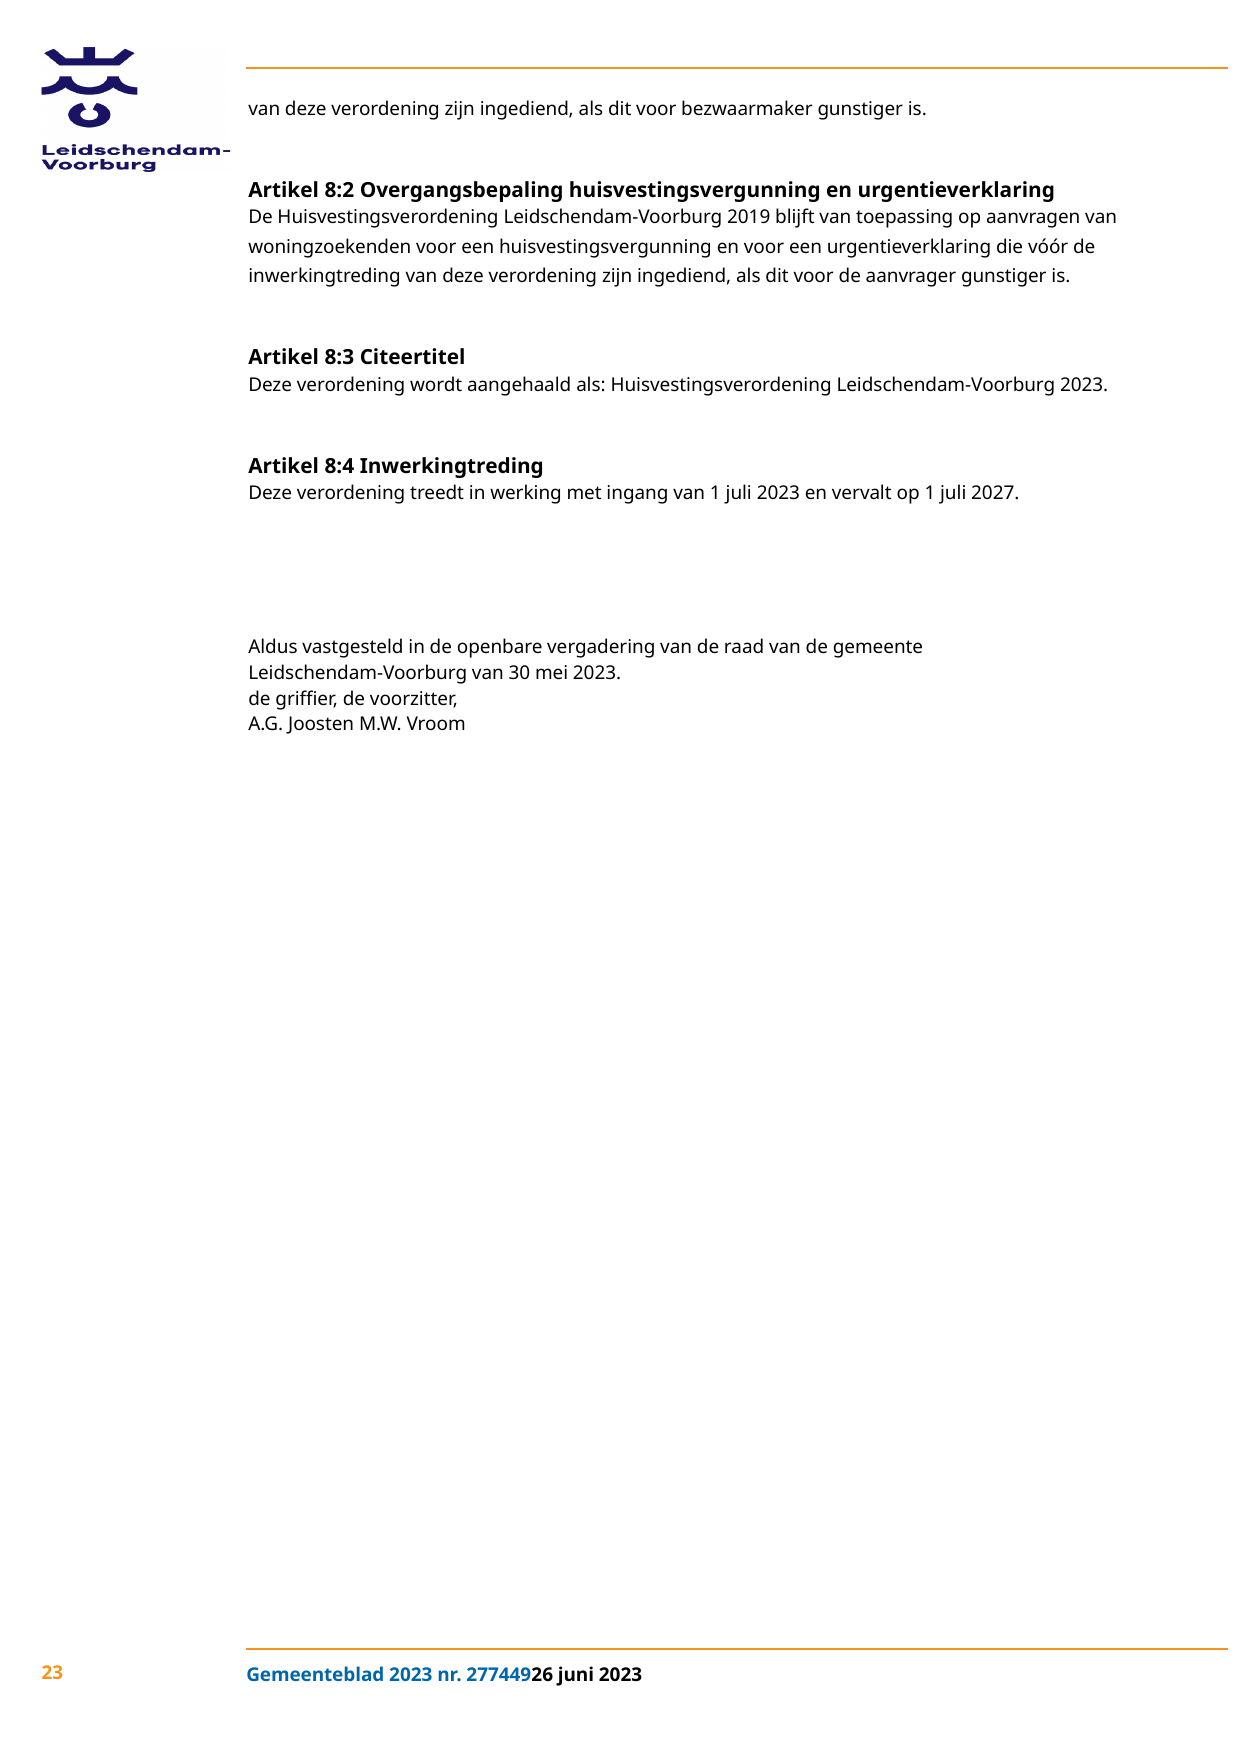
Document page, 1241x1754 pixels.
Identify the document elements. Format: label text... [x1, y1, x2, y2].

text De Huisvestingsverordening Leidschendam-Voorburg 2019 blijft van toepassing op aanvragen van woningzoekenden voor een huisvestingsvergunning en voor een urgentieverklaring die vóór de inwerkingtreding van deze verordening zijn ingediend, als dit voor de aanvrager gunstiger is. [248, 203, 1152, 288]
text Deze verordening treedt in werking met ingang van 1 juli 2023 en vervalt op 1 juli 2027. [248, 479, 1152, 505]
text van deze verordening zijn ingediend, als dit voor bezwaarmaker gunstiger is. [248, 95, 1152, 121]
text Artikel 8:4 Inwerkingtreding [248, 451, 1152, 479]
text Deze verordening wordt aangehaald als: Huisvestingsverordening Leidschendam-Voorburg 2023. [248, 371, 1152, 397]
text Artikel 8:3 Citeertitel [248, 342, 1152, 371]
text A.G. Joosten M.W. Vroom [248, 711, 1152, 736]
text de griffier, de voorzitter, [248, 685, 1152, 711]
text Leidschendam-Voorburg van 30 mei 2023. [248, 659, 1152, 685]
picture [41, 47, 231, 172]
text Artikel 8:2 Overgangsbepaling huisvestingsvergunning en urgentieverklaring [248, 175, 1152, 203]
text Aldus vastgesteld in de openbare vergadering van de raad van de gemeente [248, 633, 1152, 659]
